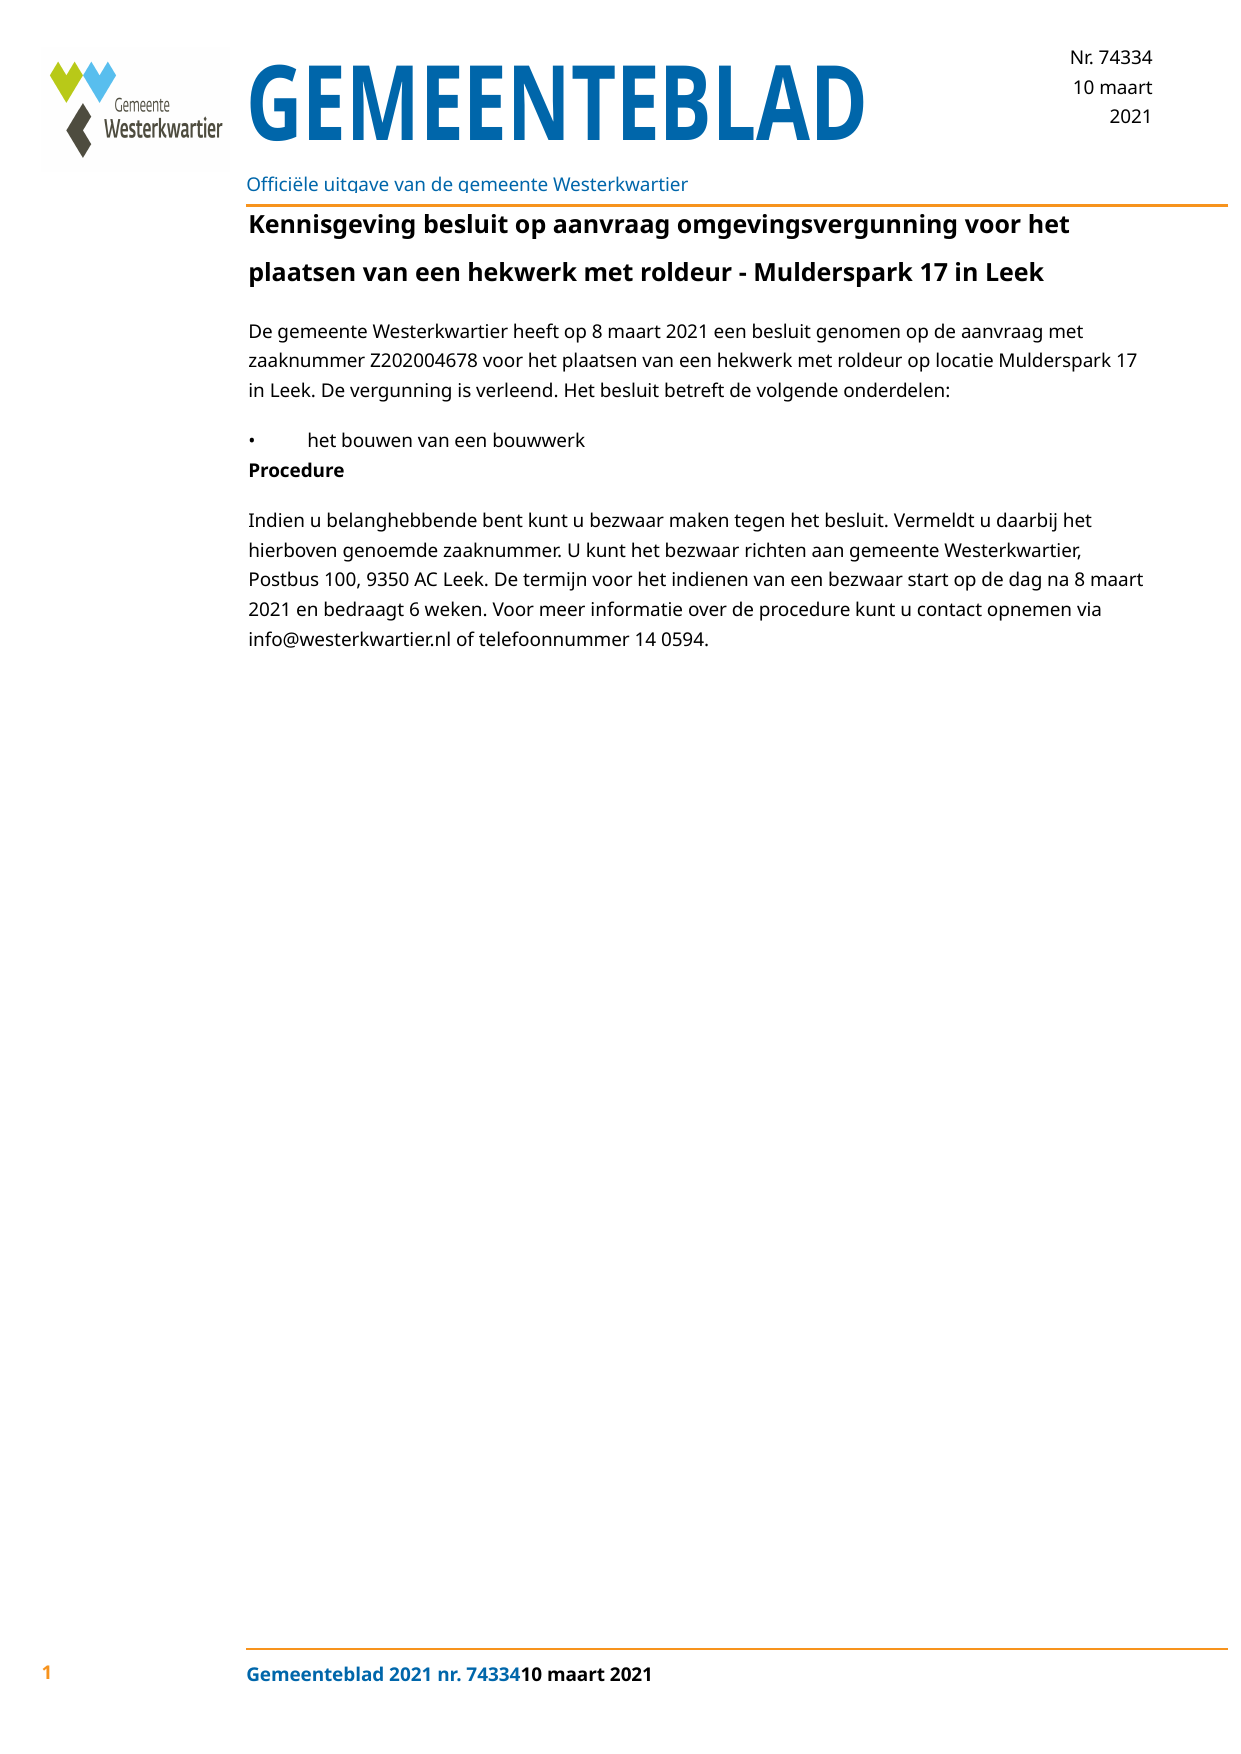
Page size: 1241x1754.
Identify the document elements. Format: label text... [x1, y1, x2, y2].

text Kennisgeving besluit op aanvraag omgevingsvergunning voor het plaatsen van een hekwerk met roldeur - Mulderspark 17 in Leek [248, 207, 1152, 288]
text Indien u belanghebbende bent kunt u bezwaar maken tegen het besluit. Vermeldt u daarbij het hierboven genoemde zaaknummer. U kunt het bezwaar richten aan gemeente Westerkwartier, Postbus 100, 9350 AC Leek. De termijn voor het indienen van een bezwaar start op de dag na 8 maart 2021 en bedraagt 6 weken. Voor meer informatie over de procedure kunt u contact opnemen via info@westerkwartier.nl of telefoonnummer 14 0594. [248, 507, 1152, 652]
text Procedure [248, 457, 1152, 483]
text De gemeente Westerkwartier heeft op 8 maart 2021 een besluit genomen op de aanvraag met zaaknummer Z202004678 voor het plaatsen van een hekwerk met roldeur op locatie Mulderspark 17 in Leek. De vergunning is verleend. Het besluit betreft de volgende onderdelen: [248, 318, 1152, 403]
list het bouwen van een bouwwerk [248, 427, 1152, 453]
picture [41, 47, 231, 172]
